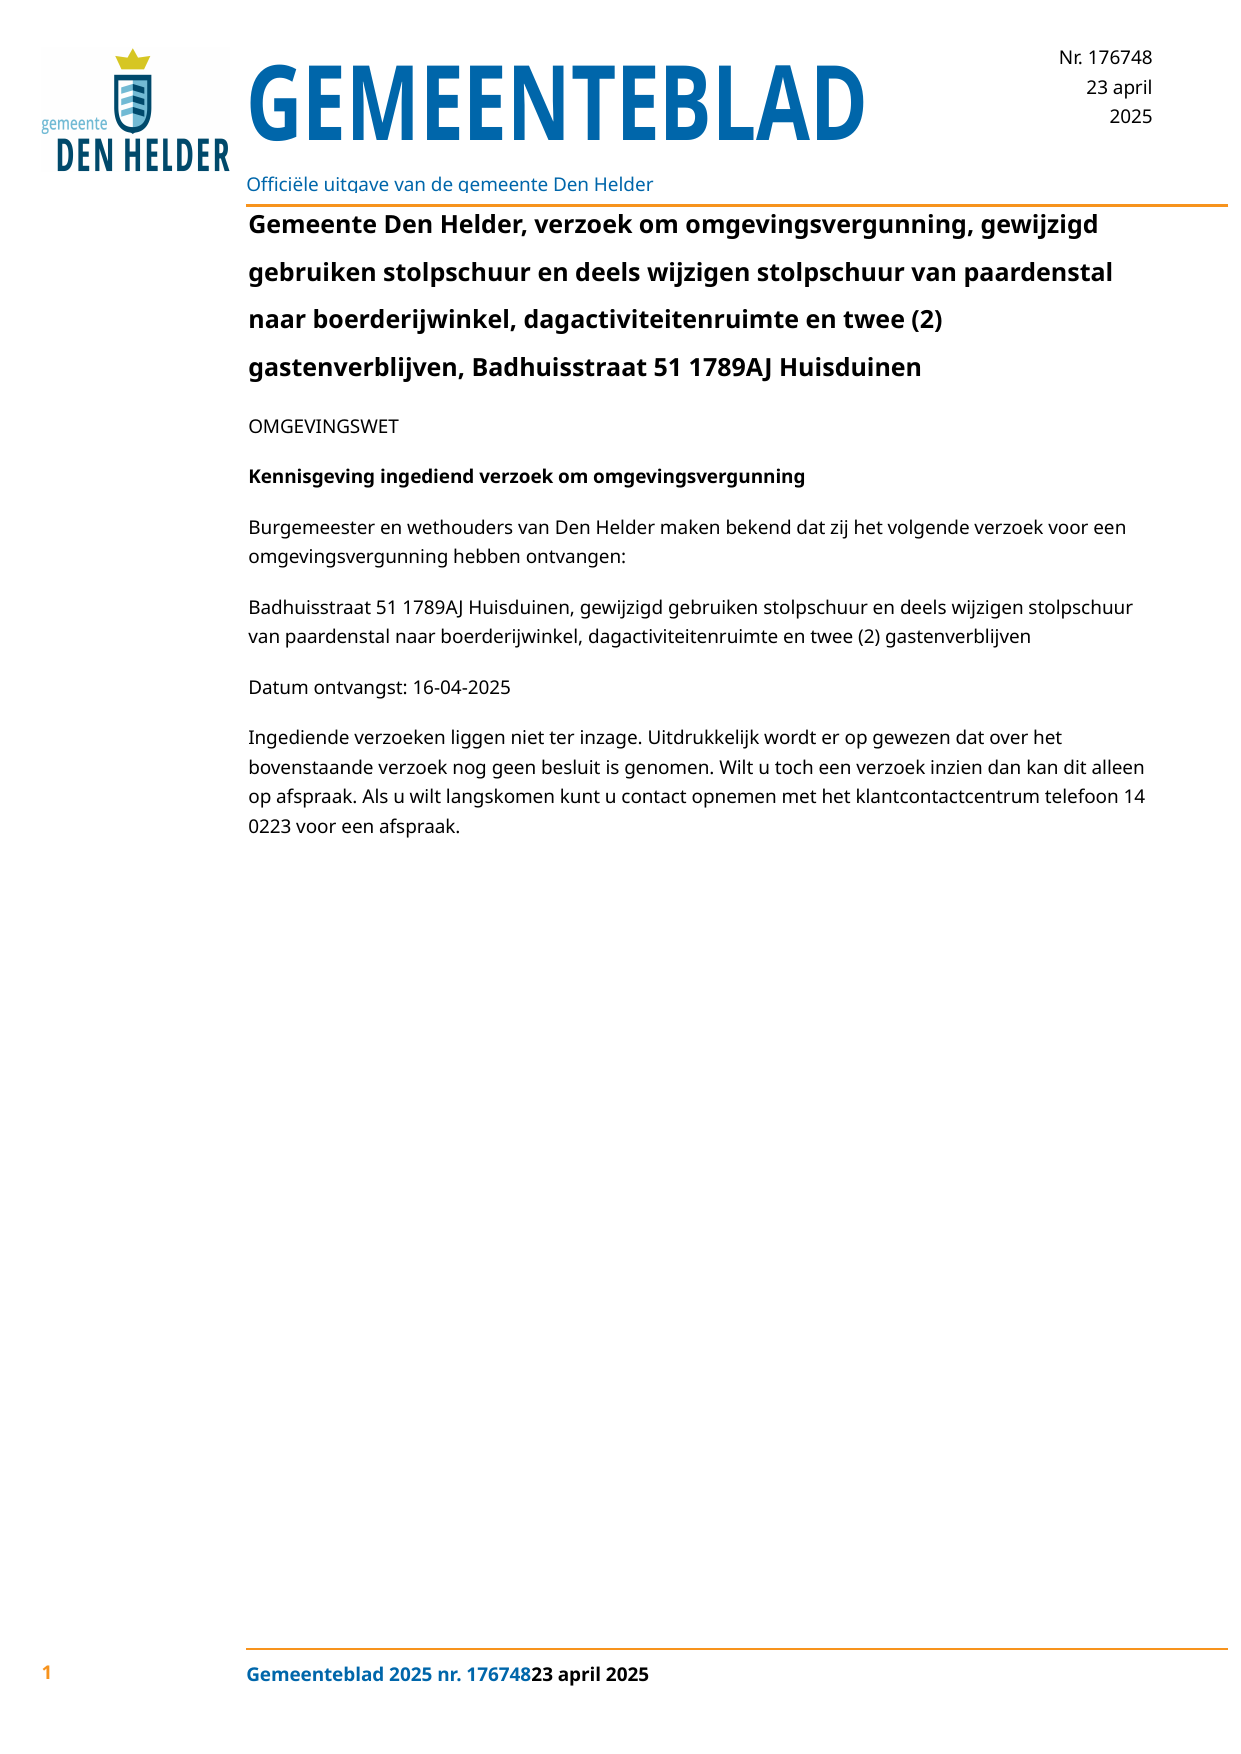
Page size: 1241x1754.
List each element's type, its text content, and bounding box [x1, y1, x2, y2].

text Ingediende verzoeken liggen niet ter inzage. Uitdrukkelijk wordt er op gewezen dat over het bovenstaande verzoek nog geen besluit is genomen. Wilt u toch een verzoek inzien dan kan dit alleen op afspraak. Als u wilt langskomen kunt u contact opnemen met het klantcontactcentrum telefoon 14 0223 voor een afspraak. [248, 724, 1152, 839]
picture [41, 47, 231, 172]
picture [100, 154, 106, 172]
text Kennisgeving ingediend verzoek om omgevingsvergunning [248, 463, 1152, 489]
text OMGEVINGSWET [248, 413, 1152, 439]
text Badhuisstraat 51 1789AJ Huisduinen, gewijzigd gebruiken stolpschuur en deels wijzigen stolpschuur van paardenstal naar boerderijwinkel, dagactiviteitenruimte en twee (2) gastenverblijven [248, 594, 1152, 649]
picture [220, 160, 224, 172]
picture [182, 144, 187, 165]
text Datum ontvangst: 16-04-2025 [248, 674, 1152, 700]
picture [130, 157, 135, 172]
picture [63, 144, 68, 165]
text Gemeente Den Helder, verzoek om omgevingsvergunning, gewijzigd gebruiken stolpschuur en deels wijzigen stolpschuur van paardenstal naar boerderijwinkel, dagactiviteitenruimte en twee (2) gastenverblijven, Badhuisstraat 51 1789AJ Huisduinen [248, 207, 1152, 384]
text Burgemeester en wethouders van Den Helder maken bekend dat zij het volgende verzoek voor een omgevingsvergunning hebben ontvangen: [248, 514, 1152, 569]
